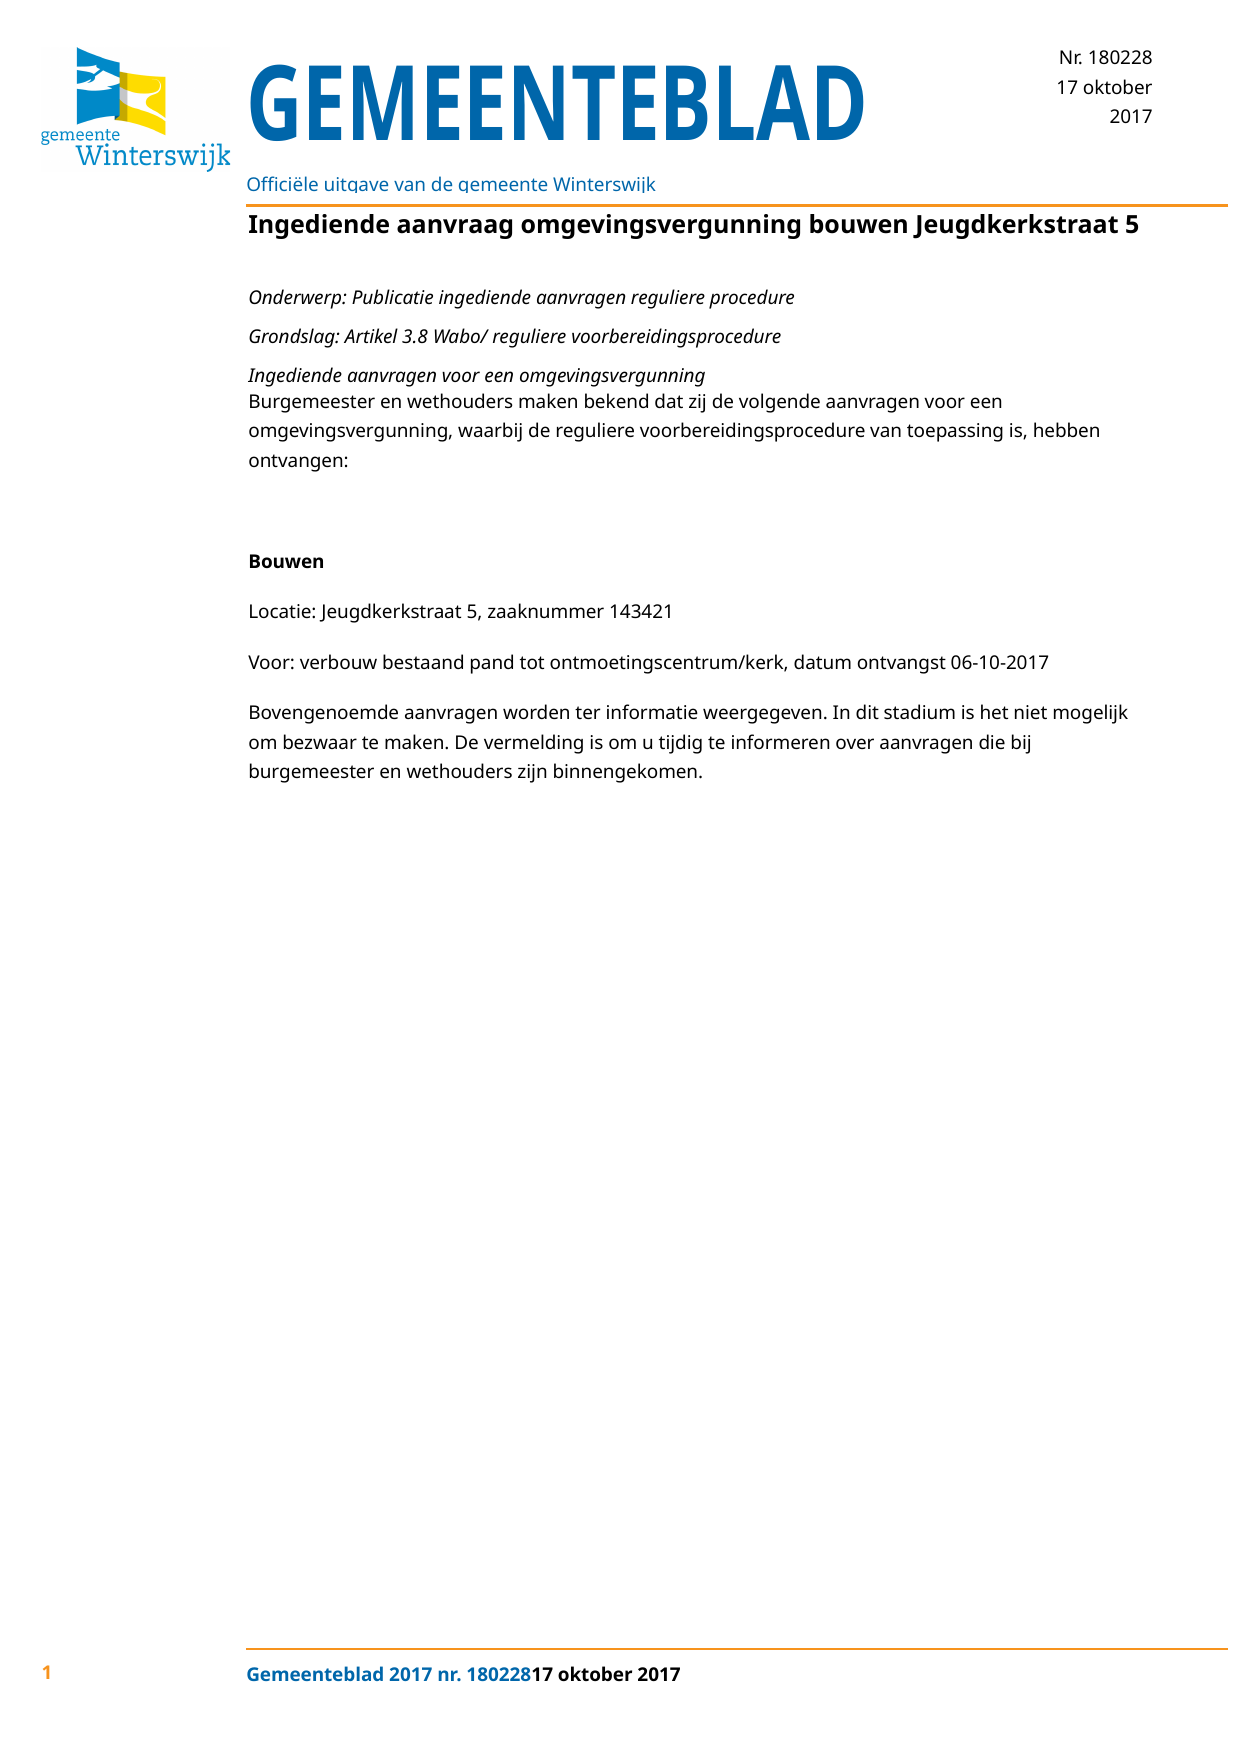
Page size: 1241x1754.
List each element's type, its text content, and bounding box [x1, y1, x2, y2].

picture [225, 153, 231, 162]
picture [41, 47, 231, 172]
text Voor: verbouw bestaand pand tot ontmoetingscentrum/kerk, datum ontvangst 06-10-2017 [248, 649, 1152, 675]
text Onderwerp: Publicatie ingediende aanvragen reguliere procedure [248, 284, 1152, 309]
text Ingediende aanvragen voor een omgevingsvergunning [248, 362, 1152, 388]
text Bouwen [248, 548, 1152, 574]
text Ingediende aanvraag omgevingsvergunning bouwen Jeugdkerkstraat 5 [248, 207, 1152, 241]
text Bovengenoemde aanvragen worden ter informatie weergegeven. In dit stadium is het niet mogelijk om bezwaar te maken. De vermelding is om u tijdig te informeren over aanvragen die bij burgemeester en wethouders zijn binnengekomen. [248, 699, 1152, 784]
text Locatie: Jeugdkerkstraat 5, zaaknummer 143421 [248, 598, 1152, 624]
text Burgemeester en wethouders maken bekend dat zij de volgende aanvragen voor een omgevingsvergunning, waarbij de reguliere voorbereidingsprocedure van toepassing is, hebben ontvangen: [248, 388, 1152, 473]
text Grondslag: Artikel 3.8 Wabo/ reguliere voorbereidingsprocedure [248, 323, 1152, 349]
